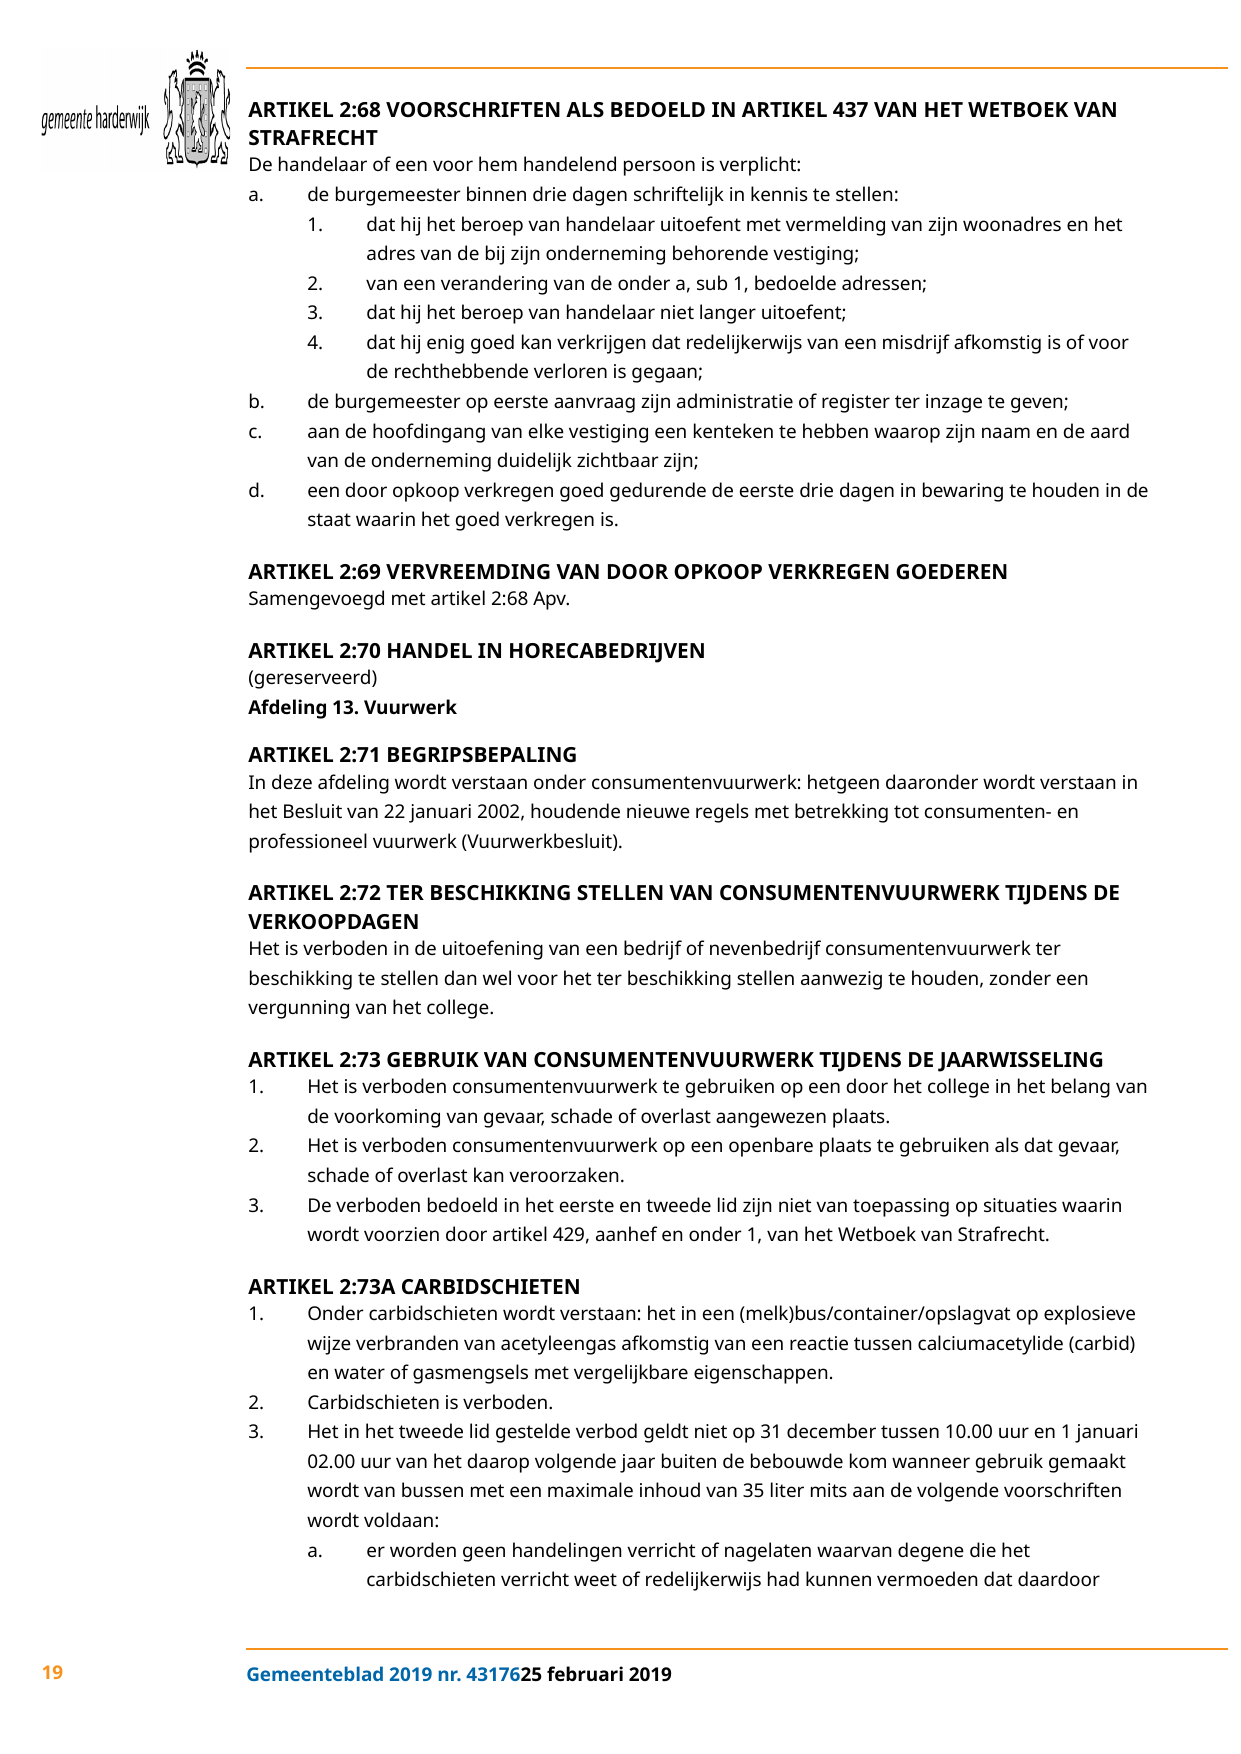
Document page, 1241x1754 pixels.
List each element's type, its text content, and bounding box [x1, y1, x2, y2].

text In deze afdeling wordt verstaan onder consumentenvuurwerk: hetgeen daaronder wordt verstaan in het Besluit van 22 januari 2002, houdende nieuwe regels met betrekking tot consumenten- en professioneel vuurwerk (Vuurwerkbesluit). [248, 769, 1152, 854]
text De handelaar of een voor hem handelend persoon is verplicht: [248, 152, 1152, 177]
list Het in het tweede lid gestelde verbod geldt niet op 31 december tussen 10.00 uur en 1 januari 02.00 uur van het daarop volgende jaar buiten de bebouwde kom wanneer gebruik gemaakt wordt van bussen met een maximale inhoud van 35 liter mits aan de volgende voorschriften wordt voldaan: [248, 1418, 1152, 1533]
text ARTIKEL 2:68 VOORSCHRIFTEN ALS BEDOELD IN ARTIKEL 437 VAN HET WETBOEK VAN STRAFRECHT [248, 95, 1152, 152]
list er worden geen handelingen verricht of nagelaten waarvan degene die het carbidschieten verricht weet of redelijkerwijs had kunnen vermoeden dat daardoor [307, 1537, 1152, 1592]
text (gereserveerd) [248, 664, 1152, 690]
text Afdeling 13. Vuurwerk [248, 694, 1152, 720]
list Onder carbidschieten wordt verstaan: het in een (melk)bus/container/opslagvat op explosieve wijze verbranden van acetyleengas afkomstig van een reactie tussen calciumacetylide (carbid) en water of gasmengsels met vergelijkbare eigenschappen. [248, 1300, 1152, 1385]
text Het is verboden in de uitoefening van een bedrijf of nevenbedrijf consumentenvuurwerk ter beschikking te stellen dan wel voor het ter beschikking stellen aanwezig te houden, zonder een vergunning van het college. [248, 935, 1152, 1020]
list een door opkoop verkregen goed gedurende de eerste drie dagen in bewaring te houden in de staat waarin het goed verkregen is. [248, 477, 1152, 532]
list Het is verboden consumentenvuurwerk te gebruiken op een door het college in het belang van de voorkoming van gevaar, schade of overlast aangewezen plaats. [248, 1073, 1152, 1129]
list dat hij enig goed kan verkrijgen dat redelijkerwijs van een misdrijf afkomstig is of voor de rechthebbende verloren is gegaan; [307, 329, 1152, 384]
text Samengevoegd met artikel 2:68 Apv. [248, 586, 1152, 611]
list de burgemeester binnen drie dagen schriftelijk in kennis te stellen: [248, 181, 1152, 207]
list De verboden bedoeld in het eerste en tweede lid zijn niet van toepassing op situaties waarin wordt voorzien door artikel 429, aanhef en onder 1, van het Wetboek van Strafrecht. [248, 1192, 1152, 1247]
list dat hij het beroep van handelaar niet langer uitoefent; [307, 299, 1152, 325]
list aan de hoofdingang van elke vestiging een kenteken te hebben waarop zijn naam en de aard van de onderneming duidelijk zichtbaar zijn; [248, 418, 1152, 473]
text ARTIKEL 2:73A CARBIDSCHIETEN [248, 1272, 1152, 1300]
list Carbidschieten is verboden. [248, 1389, 1152, 1415]
text ARTIKEL 2:70 HANDEL IN HORECABEDRIJVEN [248, 636, 1152, 664]
text ARTIKEL 2:69 VERVREEMDING VAN DOOR OPKOOP VERKREGEN GOEDEREN [248, 557, 1152, 586]
list van een verandering van de onder a, sub 1, bedoelde adressen; [307, 270, 1152, 296]
text ARTIKEL 2:71 BEGRIPSBEPALING [248, 741, 1152, 769]
list dat hij het beroep van handelaar uitoefent met vermelding van zijn woonadres en het adres van de bij zijn onderneming behorende vestiging; [307, 211, 1152, 266]
picture [41, 47, 231, 172]
text ARTIKEL 2:72 TER BESCHIKKING STELLEN VAN CONSUMENTENVUURWERK TIJDENS DE VERKOOPDAGEN [248, 878, 1152, 935]
list Het is verboden consumentenvuurwerk op een openbare plaats te gebruiken als dat gevaar, schade of overlast kan veroorzaken. [248, 1133, 1152, 1188]
list de burgemeester op eerste aanvraag zijn administratie of register ter inzage te geven; [248, 388, 1152, 414]
text ARTIKEL 2:73 GEBRUIK VAN CONSUMENTENVUURWERK TIJDENS DE JAARWISSELING [248, 1045, 1152, 1073]
